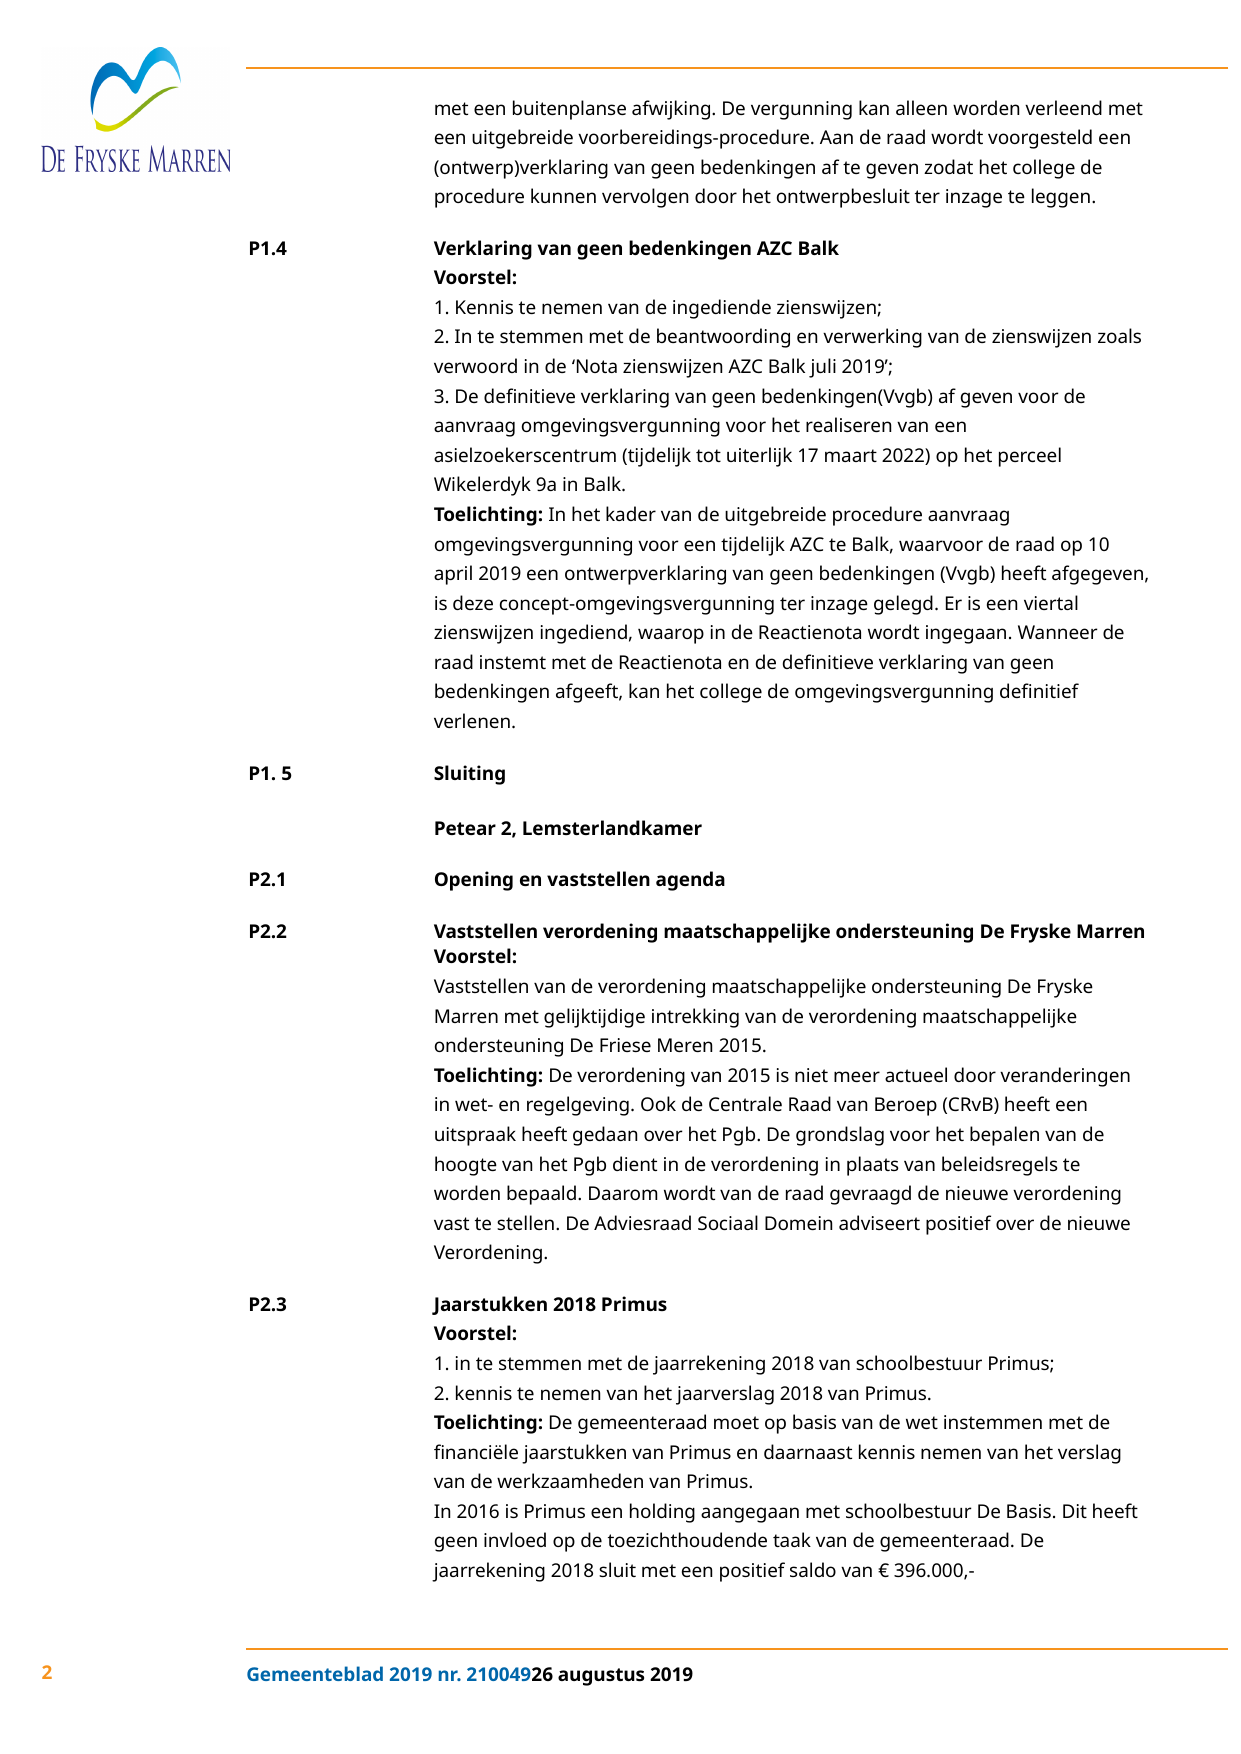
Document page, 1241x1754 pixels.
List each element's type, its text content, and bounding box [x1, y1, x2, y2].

table_cell [434, 209, 1152, 235]
table_cell [434, 892, 1152, 918]
table_cell [248, 209, 433, 235]
table_cell P1.4 [248, 235, 433, 734]
table_cell [248, 1583, 433, 1609]
table_cell [248, 734, 433, 760]
table_cell P2.1 [248, 867, 433, 892]
table_cell [434, 841, 1152, 867]
table_cell [434, 1265, 1152, 1291]
table_cell [248, 95, 433, 209]
table_cell [248, 841, 433, 867]
table_cell P2.2 [248, 918, 433, 944]
picture [41, 47, 231, 172]
table_cell [248, 892, 433, 918]
table_cell met een buitenplanse afwijking. De vergunning kan alleen worden verleend met een uitgebreide voorbereidings-procedure. Aan de raad wordt voorgesteld een (ontwerp)verklaring van geen bedenkingen af te geven zodat het college de procedure kunnen vervolgen door het ontwerpbesluit ter inzage te leggen. [434, 95, 1152, 209]
table_cell [248, 1265, 433, 1291]
table_cell P2.3 [248, 1291, 433, 1583]
table_cell Opening en vaststellen agenda [434, 867, 1152, 892]
table_cell [248, 815, 433, 841]
table_cell P1. 5 [248, 760, 433, 815]
table_cell Jaarstukken 2018 Primus Voorstel: 1. in te stemmen met de jaarrekening 2018 van schoolbestuur Primus; 2. kennis te nemen van het jaarverslag 2018 van Primus. Toelichting: De gemeenteraad moet op basis van de wet instemmen met de financiële jaarstukken van Primus en daarnaast kennis nemen van het verslag van de werkzaamheden van Primus. In 2016 is Primus een holding aangegaan met schoolbestuur De Basis. Dit heeft geen invloed op de toezichthoudende taak van de gemeenteraad. De jaarrekening 2018 sluit met een positief saldo van € 396.000,- [434, 1291, 1152, 1583]
table_cell Petear 2, Lemsterlandkamer [434, 815, 1152, 841]
table_cell Voorstel: Vaststellen van de verordening maatschappelijke ondersteuning De Fryske Marren met gelijktijdige intrekking van de verordening maatschappelijke ondersteuning De Friese Meren 2015. Toelichting: De verordening van 2015 is niet meer actueel door veranderingen in wet- en regelgeving. Ook de Centrale Raad van Beroep (CRvB) heeft een uitspraak heeft gedaan over het Pgb. De grondslag voor het bepalen van de hoogte van het Pgb dient in de verordening in plaats van beleidsregels te worden bepaald. Daarom wordt van de raad gevraagd de nieuwe verordening vast te stellen. De Adviesraad Sociaal Domein adviseert positief over de nieuwe Verordening. [434, 944, 1152, 1265]
table_cell Vaststellen verordening maatschappelijke ondersteuning De Fryske Marren [434, 918, 1152, 944]
table_cell [434, 734, 1152, 760]
table_cell [248, 944, 433, 1265]
table_cell [434, 1583, 1152, 1609]
table_cell Verklaring van geen bedenkingen AZC Balk Voorstel: 1. Kennis te nemen van de ingediende zienswijzen; 2. In te stemmen met de beantwoording en verwerking van de zienswijzen zoals verwoord in de ‘Nota zienswijzen AZC Balk juli 2019’; 3. De definitieve verklaring van geen bedenkingen(Vvgb) af geven voor de aanvraag omgevingsvergunning voor het realiseren van een asielzoekerscentrum (tijdelijk tot uiterlijk 17 maart 2022) op het perceel Wikelerdyk 9a in Balk. Toelichting: In het kader van de uitgebreide procedure aanvraag omgevingsvergunning voor een tijdelijk AZC te Balk, waarvoor de raad op 10 april 2019 een ontwerpverklaring van geen bedenkingen (Vvgb) heeft afgegeven, is deze concept-omgevingsvergunning ter inzage gelegd. Er is een viertal zienswijzen ingediend, waarop in de Reactienota wordt ingegaan. Wanneer de raad instemt met de Reactienota en de definitieve verklaring van geen bedenkingen afgeeft, kan het college de omgevingsvergunning definitief verlenen. [434, 235, 1152, 734]
table_cell Sluiting [434, 760, 1152, 815]
